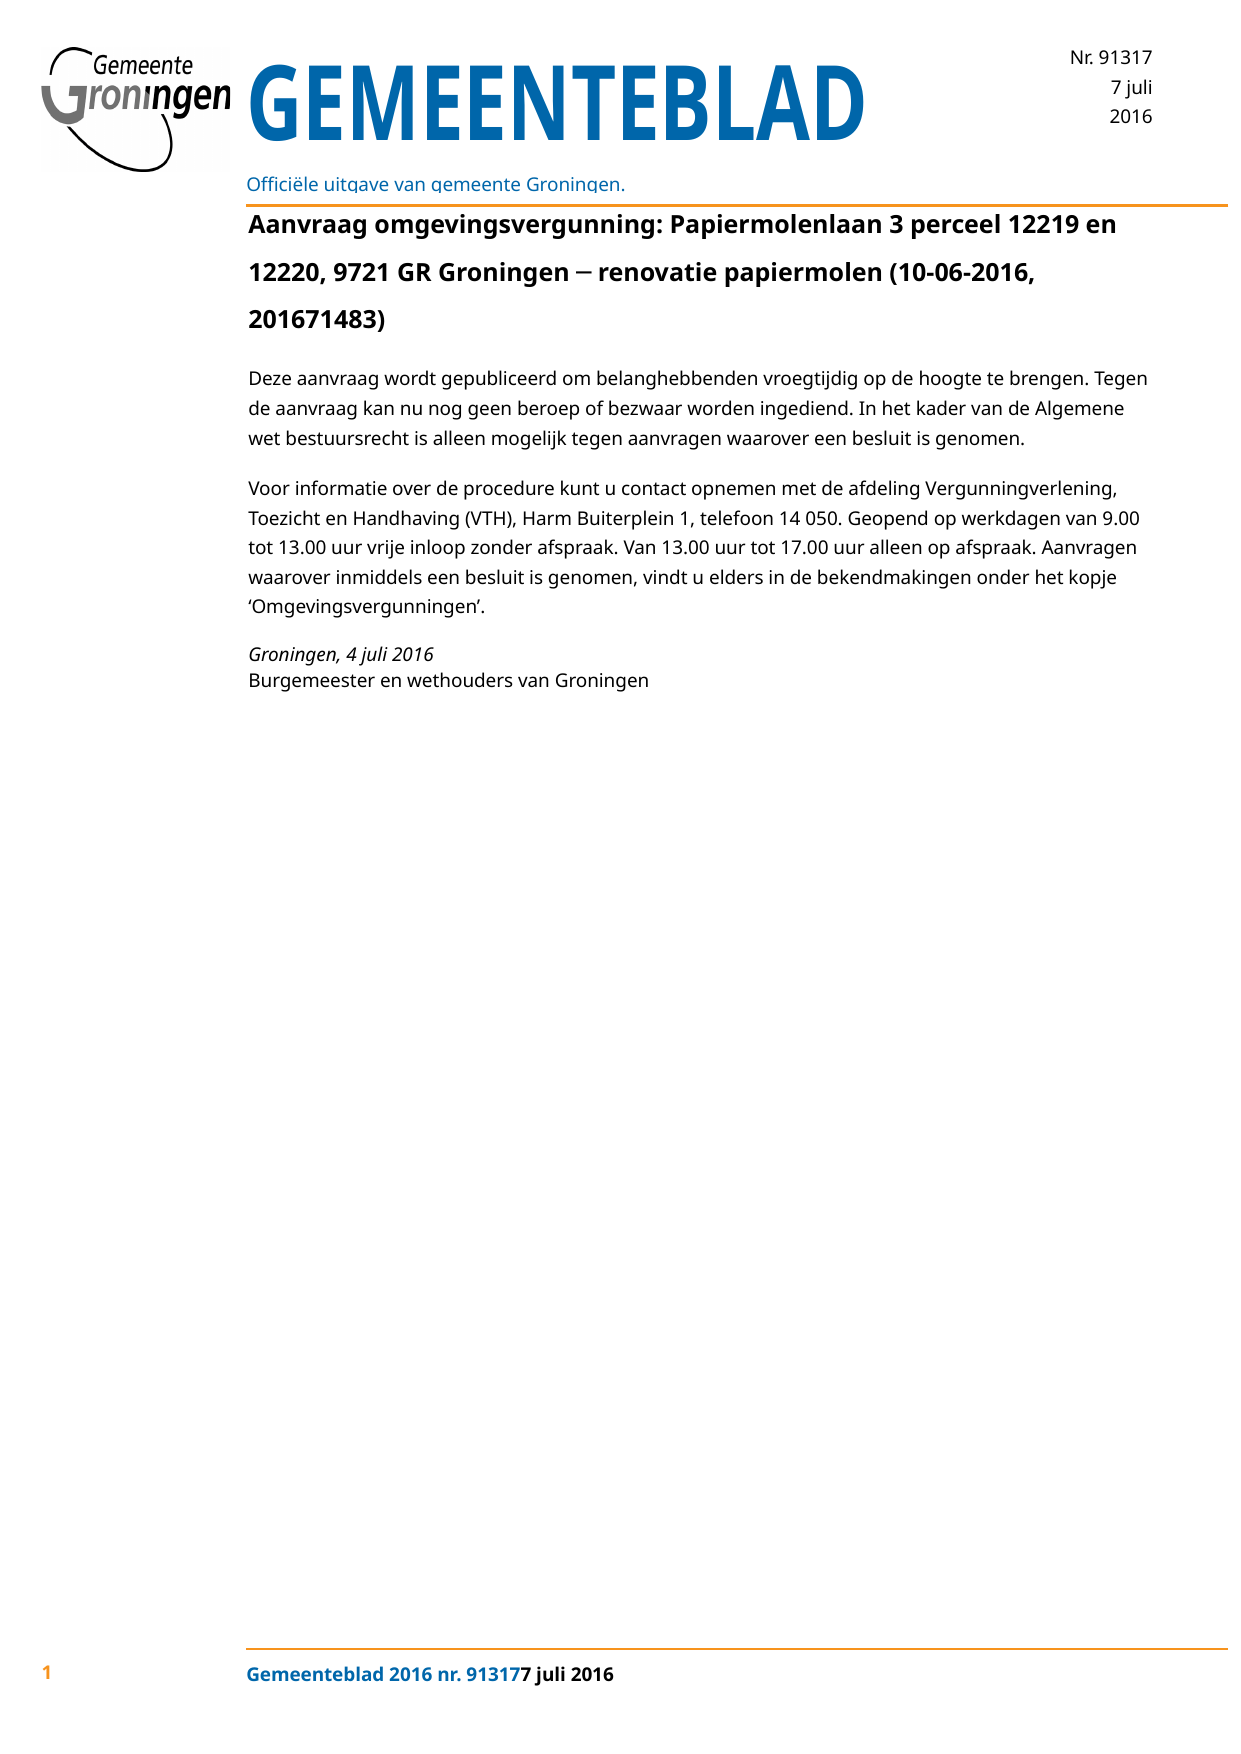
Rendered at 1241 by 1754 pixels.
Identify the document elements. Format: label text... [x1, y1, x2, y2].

text Voor informatie over de procedure kunt u contact opnemen met de afdeling Vergunningverlening, Toezicht en Handhaving (VTH), Harm Buiterplein 1, telefoon 14 050. Geopend op werkdagen van 9.00 tot 13.00 uur vrije inloop zonder afspraak. Van 13.00 uur tot 17.00 uur alleen op afspraak. Aanvragen waarover inmiddels een besluit is genomen, vindt u elders in de bekendmakingen onder het kopje ‘Omgevingsvergunningen’. [248, 475, 1152, 619]
text Aanvraag omgevingsvergunning: Papiermolenlaan 3 perceel 12219 en 12220, 9721 GR Groningen ─ renovatie papiermolen (10-06-2016, 201671483) [248, 207, 1152, 336]
picture [41, 47, 231, 172]
text Deze aanvraag wordt gepubliceerd om belanghebbenden vroegtijdig op de hoogte te brengen. Tegen de aanvraag kan nu nog geen beroep of bezwaar worden ingediend. In het kader van de Algemene wet bestuursrecht is alleen mogelijk tegen aanvragen waarover een besluit is genomen. [248, 366, 1152, 450]
text Burgemeester en wethouders van Groningen [248, 667, 1152, 693]
text Groningen, 4 juli 2016 [248, 641, 1152, 667]
